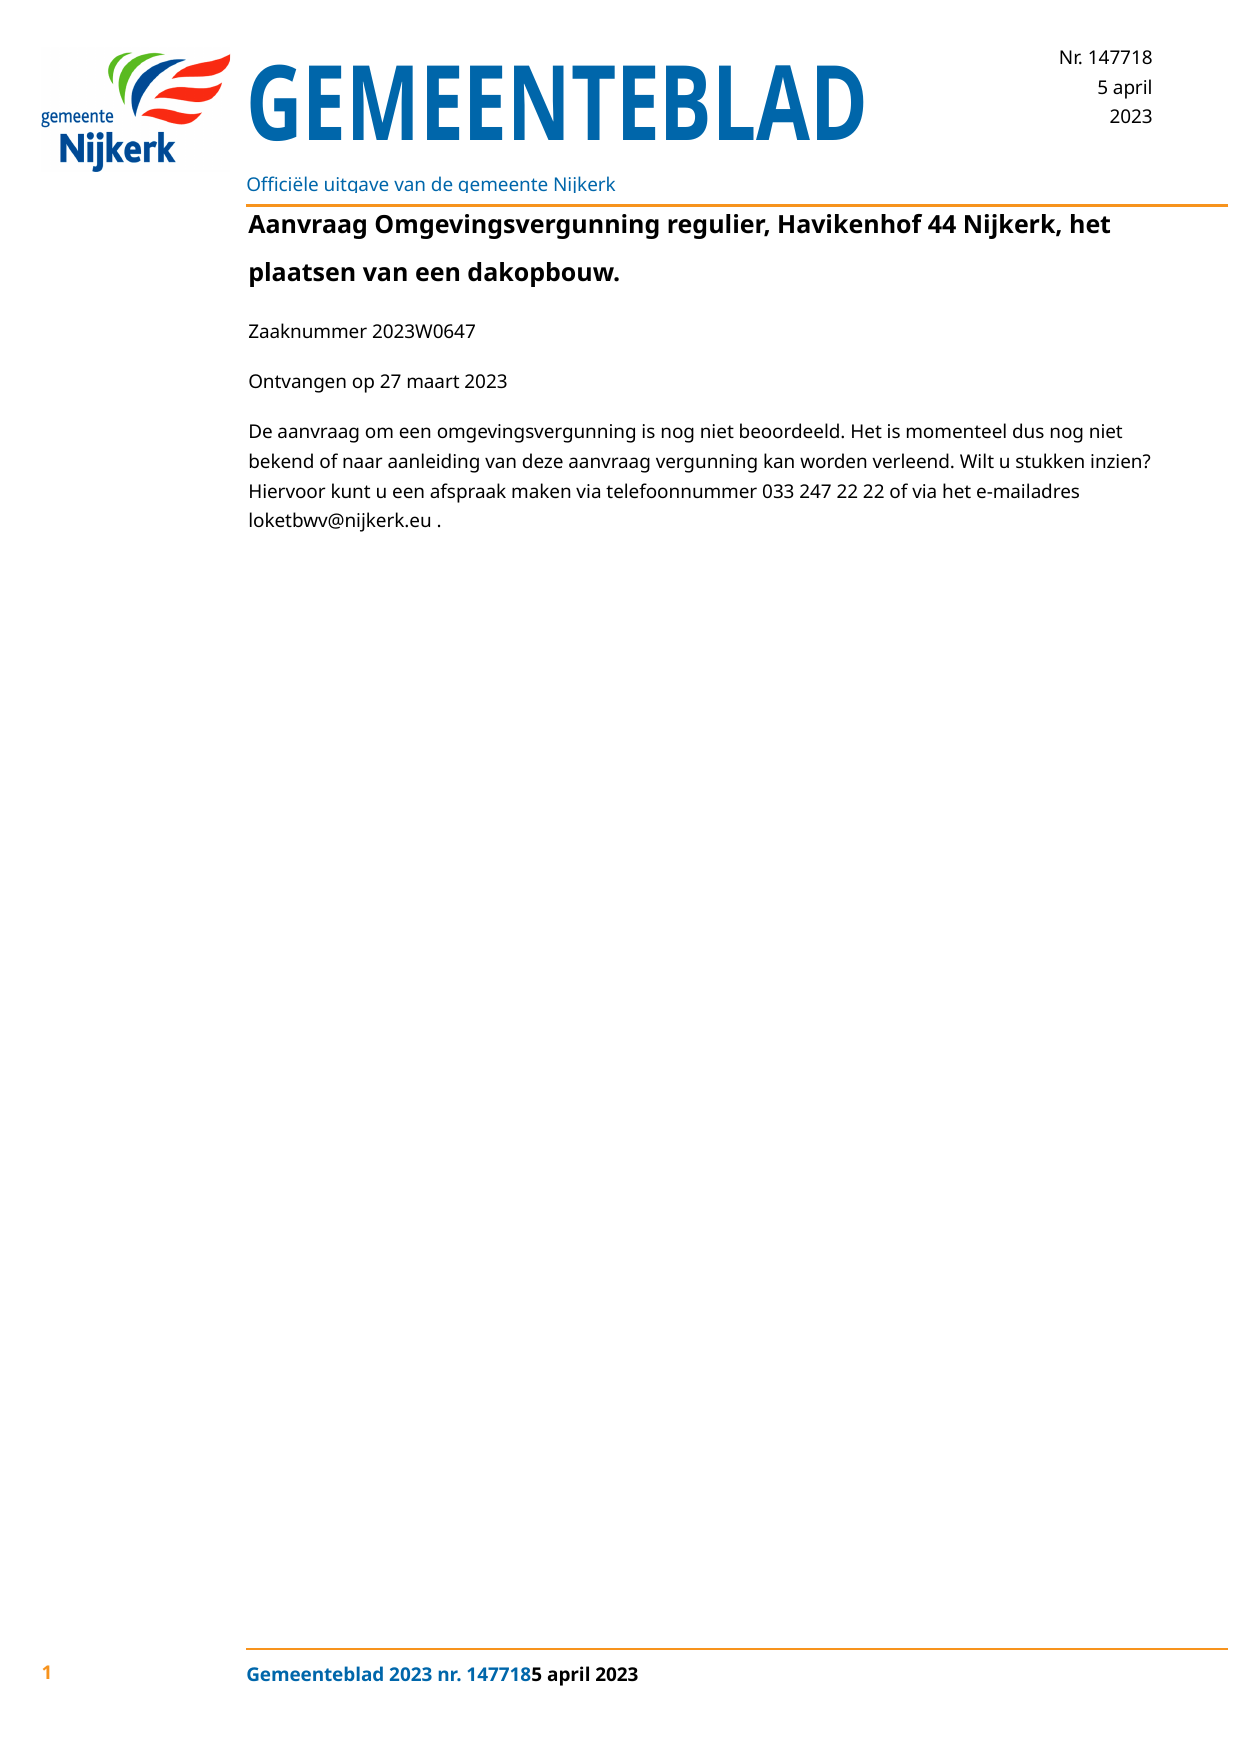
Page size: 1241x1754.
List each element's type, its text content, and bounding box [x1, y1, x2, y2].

text Zaaknummer 2023W0647 [248, 318, 1152, 344]
text De aanvraag om een omgevingsvergunning is nog niet beoordeeld. Het is momenteel dus nog niet bekend of naar aanleiding van deze aanvraag vergunning kan worden verleend. Wilt u stukken inzien? Hiervoor kunt u een afspraak maken via telefoonnummer 033 247 22 22 of via het e-mailadres loketbwv@nijkerk.eu . [248, 419, 1152, 533]
text Aanvraag Omgevingsvergunning regulier, Havikenhof 44 Nijkerk, het plaatsen van een dakopbouw. [248, 207, 1152, 288]
picture [41, 47, 231, 172]
text Ontvangen op 27 maart 2023 [248, 368, 1152, 394]
